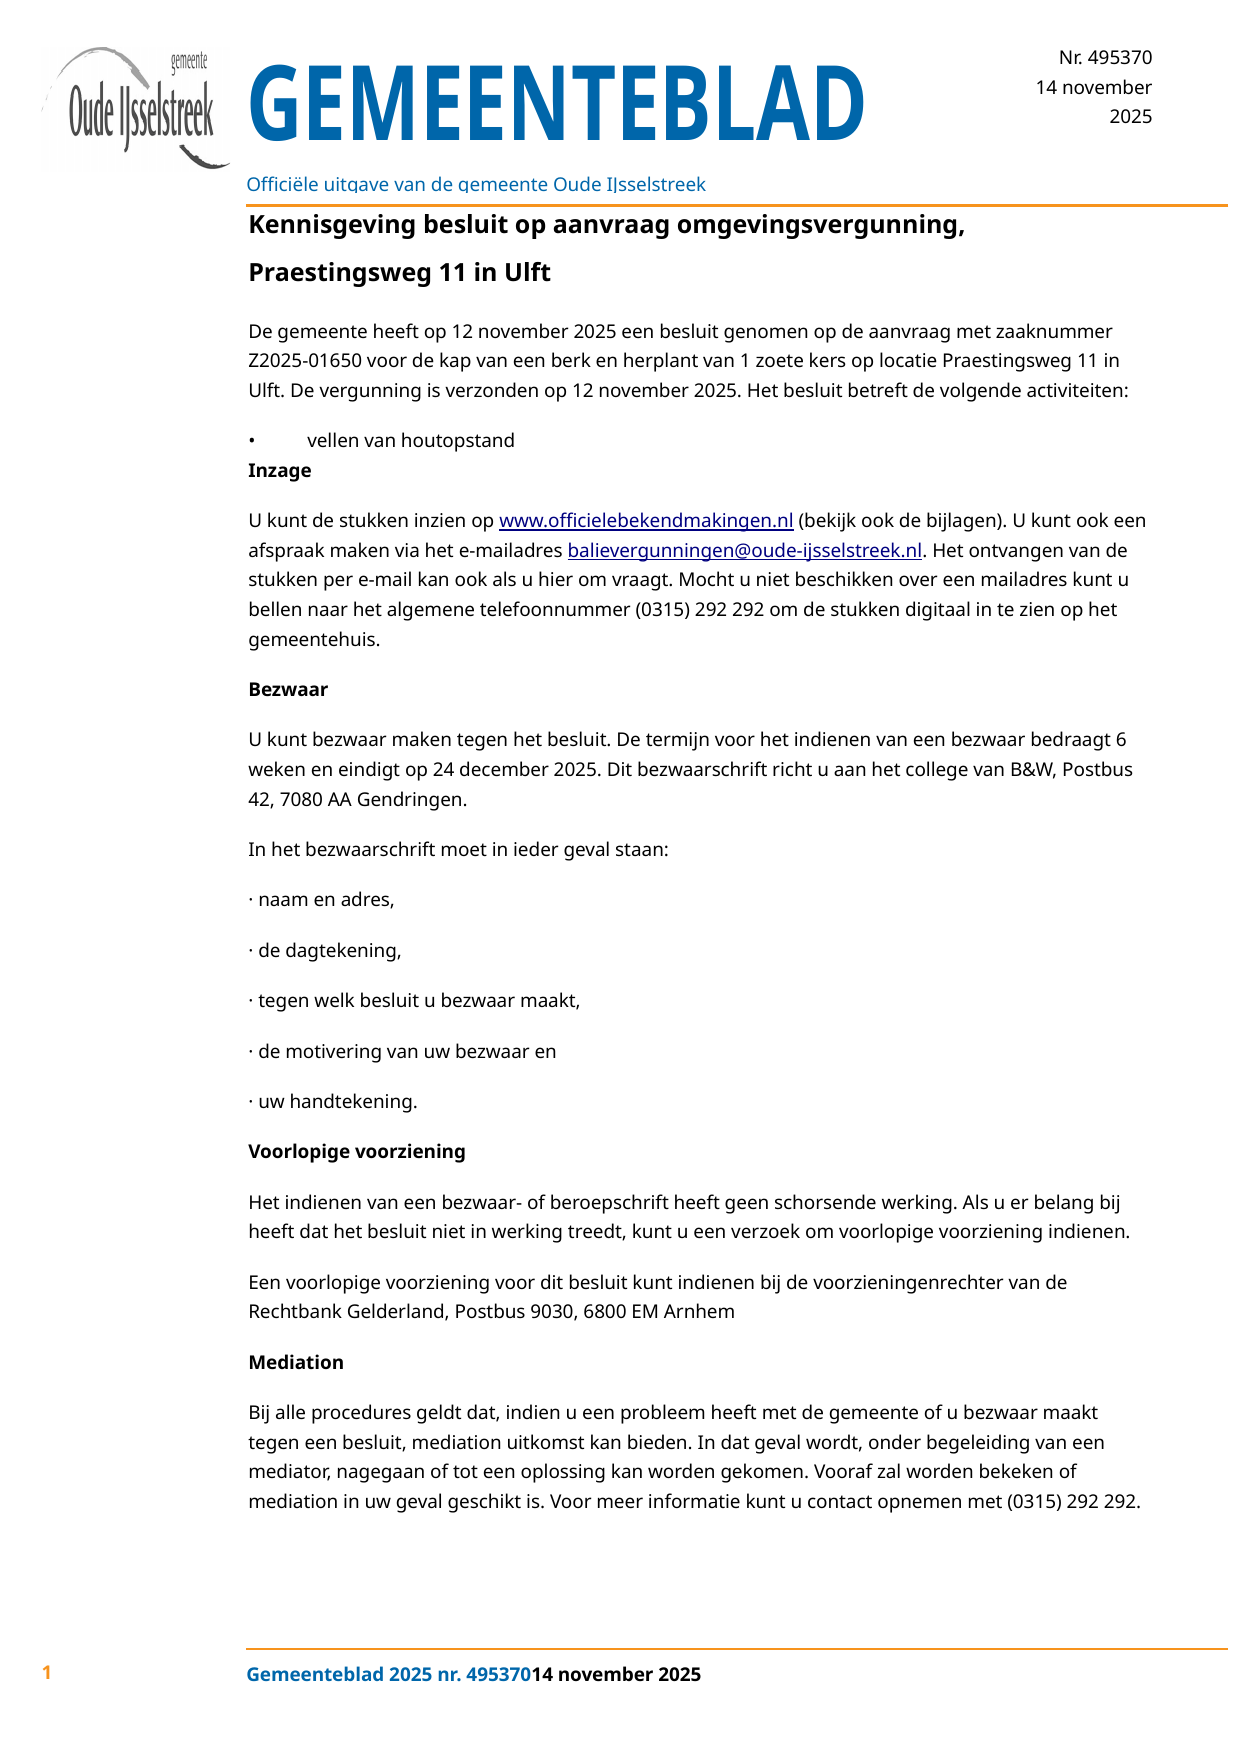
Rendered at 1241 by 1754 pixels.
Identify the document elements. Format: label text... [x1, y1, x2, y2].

text In het bezwaarschrift moet in ieder geval staan: [248, 836, 1152, 862]
text Mediation [248, 1349, 1152, 1375]
text De gemeente heeft op 12 november 2025 een besluit genomen op de aanvraag met zaaknummer Z2025-01650 voor de kap van een berk en herplant van 1 zoete kers op locatie Praestingsweg 11 in Ulft. De vergunning is verzonden op 12 november 2025. Het besluit betreft de volgende activiteiten: [248, 318, 1152, 403]
text · de motivering van uw bezwaar en [248, 1038, 1152, 1064]
text Bezwaar [248, 676, 1152, 702]
text U kunt de stukken inzien op www.officielebekendmakingen.nl (bekijk ook de bijlagen). U kunt ook een afspraak maken via het e-mailadres balievergunningen@oude-ijsselstreek.nl. Het ontvangen van de stukken per e-mail kan ook als u hier om vraagt. Mocht u niet beschikken over een mailadres kunt u bellen naar het algemene telefoonnummer (0315) 292 292 om de stukken digitaal in te zien op het gemeentehuis. [248, 507, 1152, 652]
picture [41, 47, 231, 172]
list vellen van houtopstand [248, 427, 1152, 453]
text Inzage [248, 457, 1152, 483]
text Het indienen van een bezwaar- of beroepschrift heeft geen schorsende werking. Als u er belang bij heeft dat het besluit niet in werking treedt, kunt u een verzoek om voorlopige voorziening indienen. [248, 1189, 1152, 1244]
text · de dagtekening, [248, 937, 1152, 963]
text · uw handtekening. [248, 1088, 1152, 1114]
text · naam en adres, [248, 887, 1152, 912]
text U kunt bezwaar maken tegen het besluit. De termijn voor het indienen van een bezwaar bedraagt 6 weken en eindigt op 24 december 2025. Dit bezwaarschrift richt u aan het college van B&W, Postbus 42, 7080 AA Gendringen. [248, 727, 1152, 812]
text Een voorlopige voorziening voor dit besluit kunt indienen bij de voorzieningenrechter van de Rechtbank Gelderland, Postbus 9030, 6800 EM Arnhem [248, 1269, 1152, 1324]
text Bij alle procedures geldt dat, indien u een probleem heeft met de gemeente of u bezwaar maakt tegen een besluit, mediation uitkomst kan bieden. In dat geval wordt, onder begeleiding van een mediator, nagegaan of tot een oplossing kan worden gekomen. Vooraf zal worden bekeken of mediation in uw geval geschikt is. Voor meer informatie kunt u contact opnemen met (0315) 292 292. [248, 1399, 1152, 1514]
text Voorlopige voorziening [248, 1139, 1152, 1164]
text · tegen welk besluit u bezwaar maakt, [248, 987, 1152, 1013]
text Kennisgeving besluit op aanvraag omgevingsvergunning, Praestingsweg 11 in Ulft [248, 207, 1152, 288]
